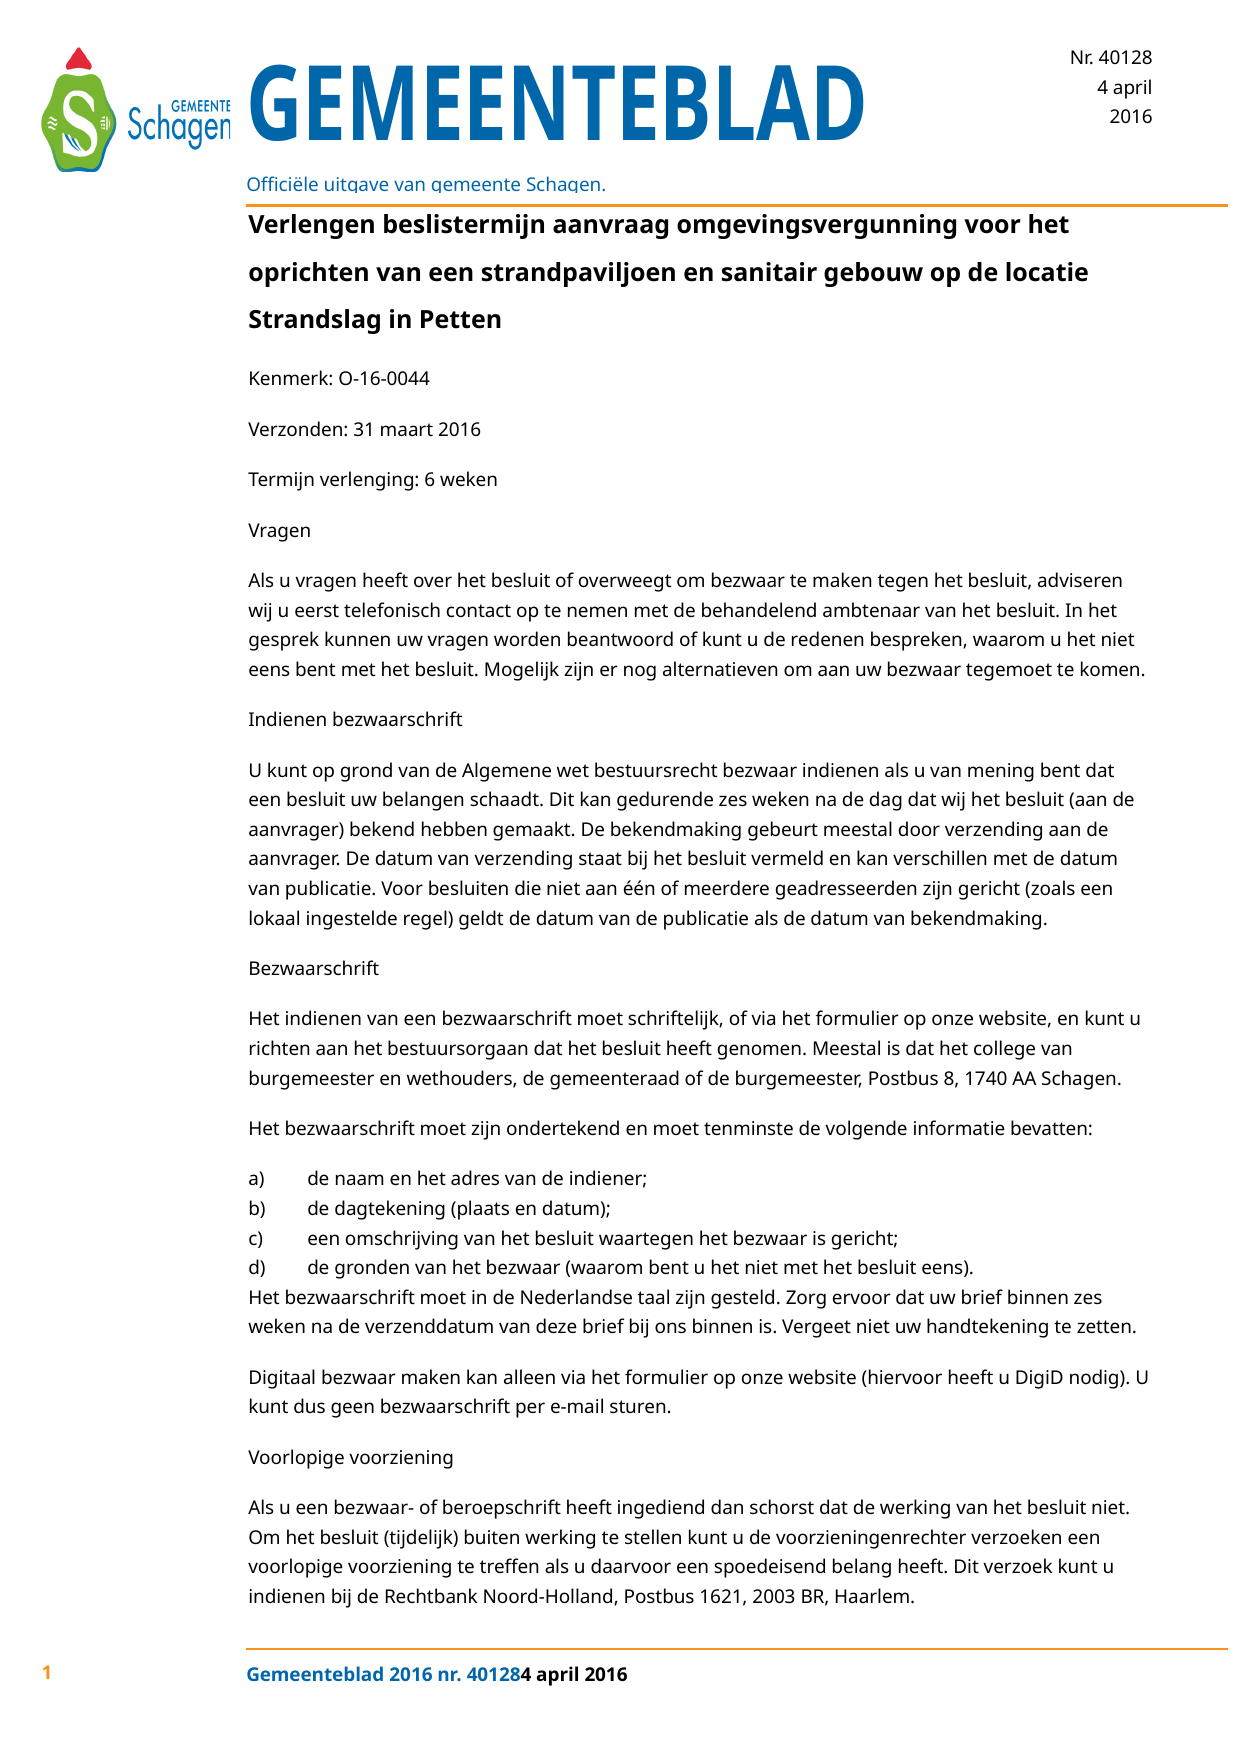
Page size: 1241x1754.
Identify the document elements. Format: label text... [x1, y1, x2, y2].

text Het indienen van een bezwaarschrift moet schriftelijk, of via het formulier op onze website, en kunt u richten aan het bestuursorgaan dat het besluit heeft genomen. Meestal is dat het college van burgemeester en wethouders, de gemeenteraad of de burgemeester, Postbus 8, 1740 AA Schagen. [248, 1006, 1152, 1090]
text Voorlopige voorziening [248, 1444, 1152, 1469]
text Het bezwaarschrift moet in de Nederlandse taal zijn gesteld. Zorg ervoor dat uw brief binnen zes weken na de verzenddatum van deze brief bij ons binnen is. Vergeet niet uw handtekening te zetten. [248, 1284, 1152, 1339]
text Als u een bezwaar- of beroepschrift heeft ingediend dan schorst dat de werking van het besluit niet. Om het besluit (tijdelijk) buiten werking te stellen kunt u de voorzieningenrechter verzoeken een voorlopige voorziening te treffen als u daarvoor een spoedeisend belang heeft. Dit verzoek kunt u indienen bij de Rechtbank Noord-Holland, Postbus 1621, 2003 BR, Haarlem. [248, 1494, 1152, 1609]
text Digitaal bezwaar maken kan alleen via het formulier op onze website (hiervoor heeft u DigiD nodig). U kunt dus geen bezwaarschrift per e-mail sturen. [248, 1364, 1152, 1419]
list de gronden van het bezwaar (waarom bent u het niet met het besluit eens). [248, 1254, 1152, 1280]
text Kenmerk: O-16-0044 [248, 366, 1152, 391]
picture [41, 47, 231, 172]
list de dagtekening (plaats en datum); [248, 1195, 1152, 1221]
list een omschrijving van het besluit waartegen het bezwaar is gericht; [248, 1225, 1152, 1250]
text Als u vragen heeft over het besluit of overweegt om bezwaar te maken tegen het besluit, adviseren wij u eerst telefonisch contact op te nemen met de behandelend ambtenaar van het besluit. In het gesprek kunnen uw vragen worden beantwoord of kunt u de redenen bespreken, waarom u het niet eens bent met het besluit. Mogelijk zijn er nog alternatieven om aan uw bezwaar tegemoet te komen. [248, 567, 1152, 682]
text Termijn verlenging: 6 weken [248, 466, 1152, 492]
text Verlengen beslistermijn aanvraag omgevingsvergunning voor het oprichten van een strandpaviljoen en sanitair gebouw op de locatie Strandslag in Petten [248, 207, 1152, 336]
text Bezwaarschrift [248, 955, 1152, 981]
text Vragen [248, 517, 1152, 542]
text Indienen bezwaarschrift [248, 706, 1152, 732]
list de naam en het adres van de indiener; [248, 1166, 1152, 1191]
text Verzonden: 31 maart 2016 [248, 416, 1152, 442]
text U kunt op grond van de Algemene wet bestuursrecht bezwaar indienen als u van mening bent dat een besluit uw belangen schaadt. Dit kan gedurende zes weken na de dag dat wij het besluit (aan de aanvrager) bekend hebben gemaakt. De bekendmaking gebeurt meestal door verzending aan de aanvrager. De datum van verzending staat bij het besluit vermeld en kan verschillen met de datum van publicatie. Voor besluiten die niet aan één of meerdere geadresseerden zijn gericht (zoals een lokaal ingestelde regel) geldt de datum van de publicatie als de datum van bekendmaking. [248, 757, 1152, 930]
text Het bezwaarschrift moet zijn ondertekend en moet tenminste de volgende informatie bevatten: [248, 1115, 1152, 1141]
